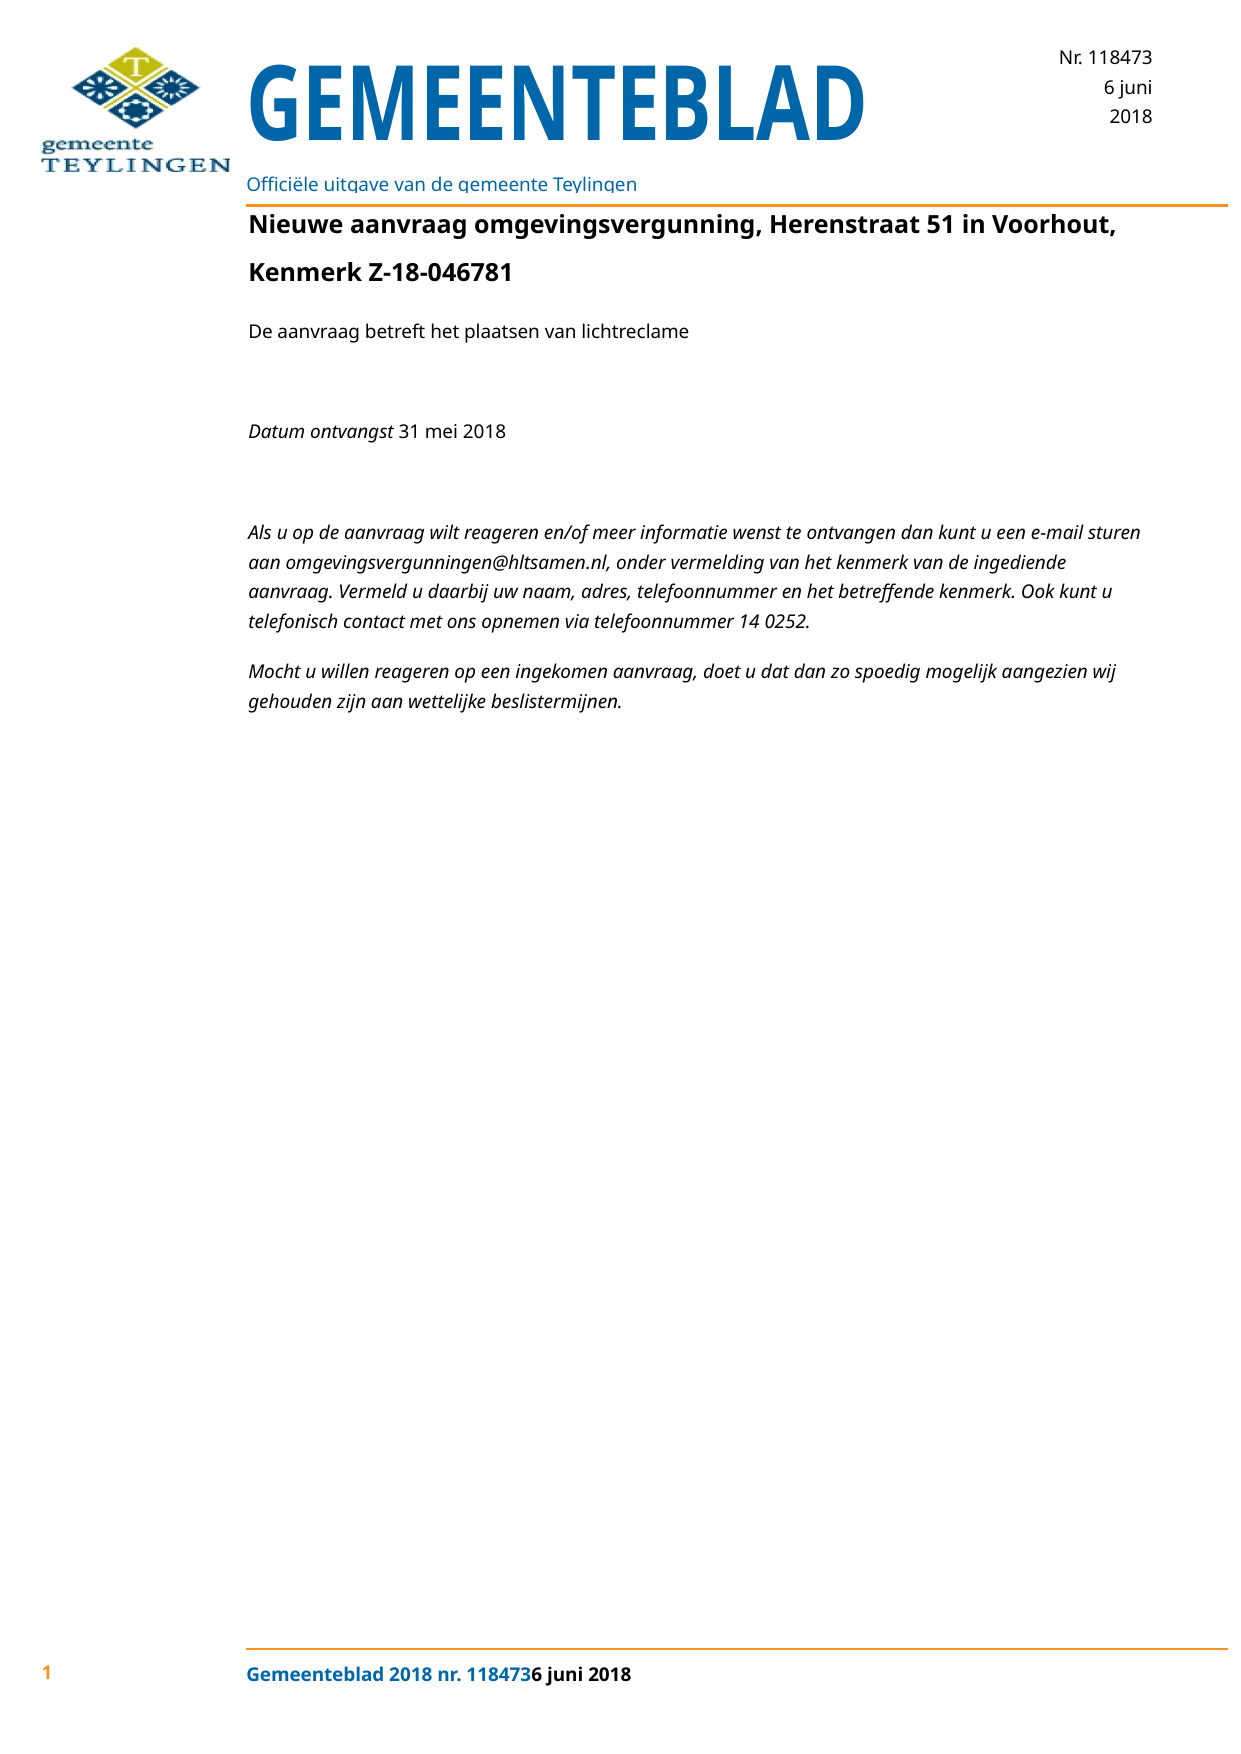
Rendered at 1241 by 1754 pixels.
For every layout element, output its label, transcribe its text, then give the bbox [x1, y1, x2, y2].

picture [41, 47, 231, 172]
text Nieuwe aanvraag omgevingsvergunning, Herenstraat 51 in Voorhout, Kenmerk Z-18-046781 [248, 207, 1152, 288]
text Mocht u willen reageren op een ingekomen aanvraag, doet u dat dan zo spoedig mogelijk aangezien wij gehouden zijn aan wettelijke beslistermijnen. [248, 659, 1152, 714]
text De aanvraag betreft het plaatsen van lichtreclame [248, 318, 1152, 344]
text Als u op de aanvraag wilt reageren en/of meer informatie wenst te ontvangen dan kunt u een e-mail sturen aan omgevingsvergunningen@hltsamen.nl, onder vermelding van het kenmerk van de ingediende aanvraag. Vermeld u daarbij uw naam, adres, telefoonnummer en het betreffende kenmerk. Ook kunt u telefonisch contact met ons opnemen via telefoonnummer 14 0252. [248, 519, 1152, 634]
text Datum ontvangst 31 mei 2018 [248, 419, 1152, 444]
